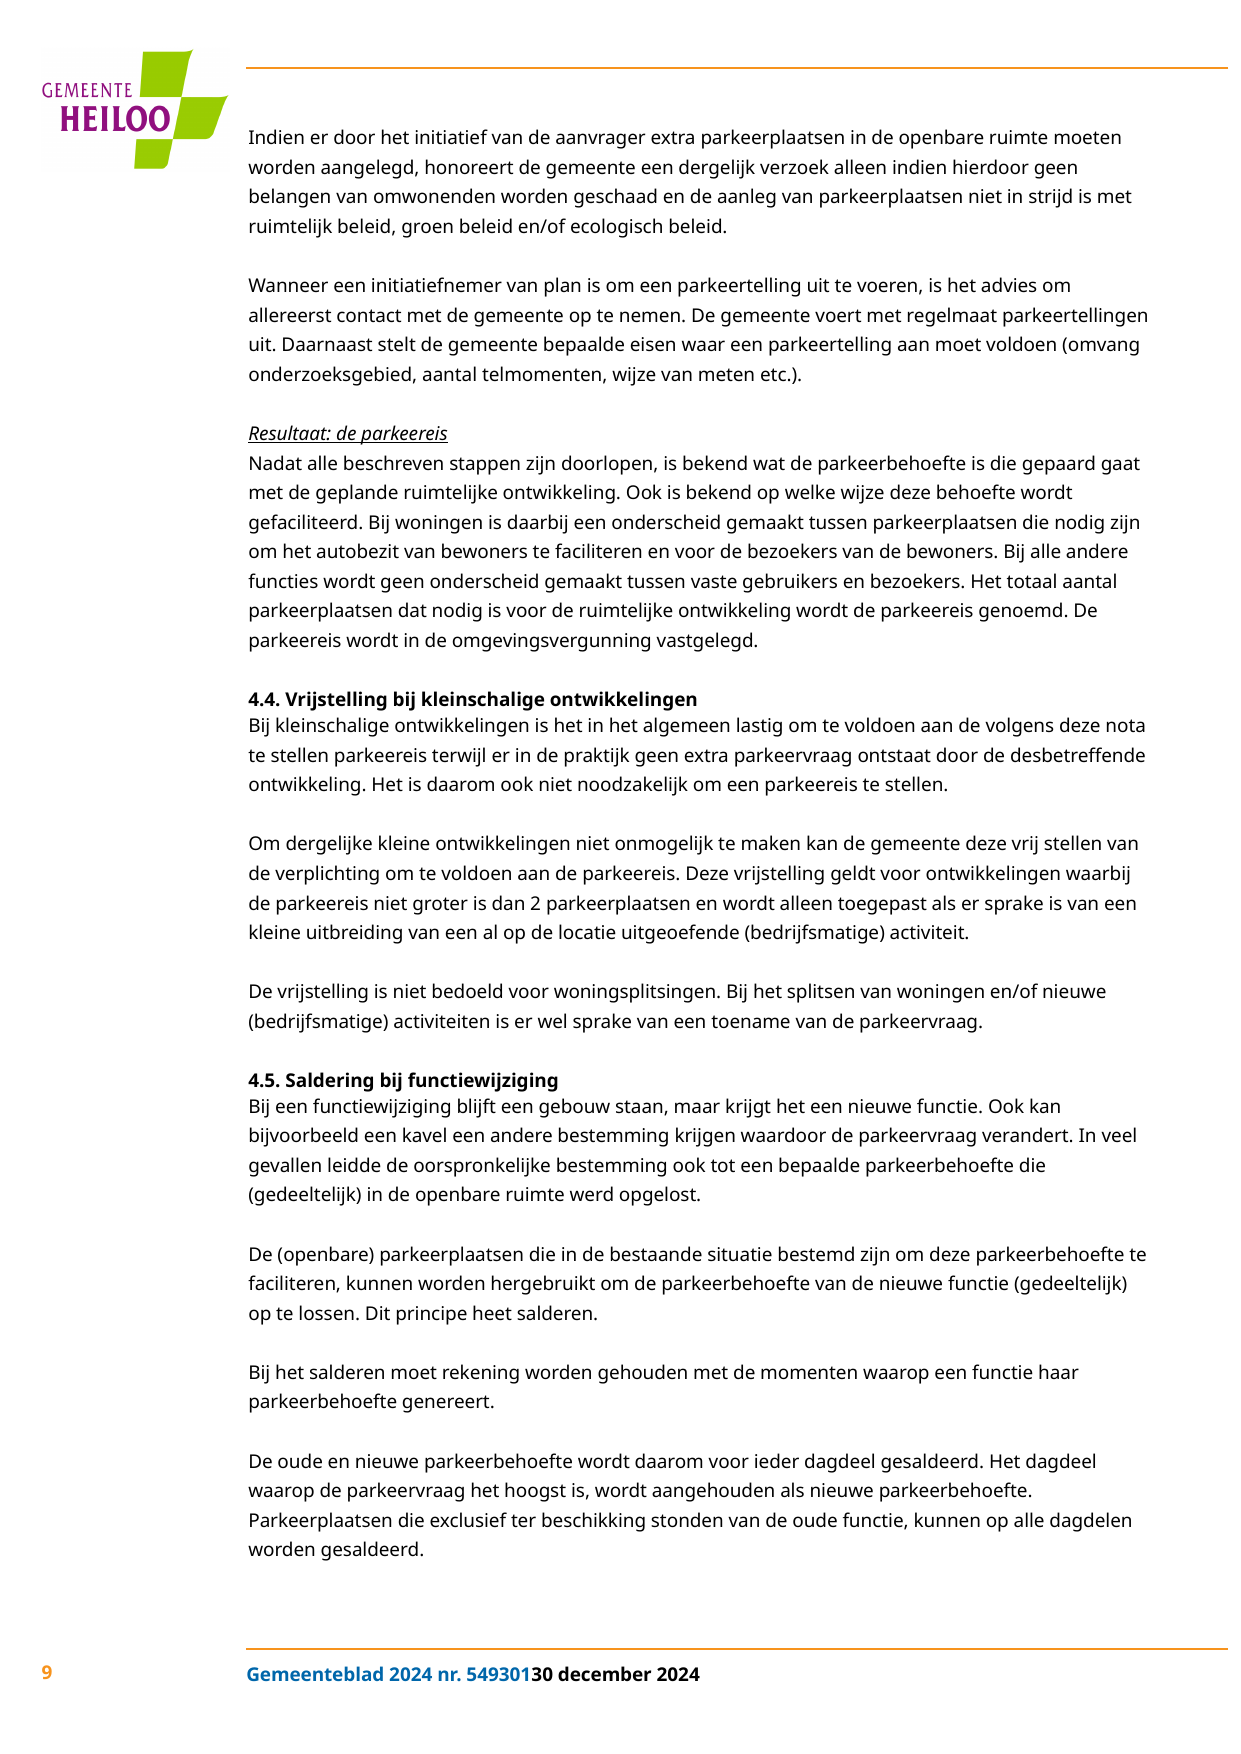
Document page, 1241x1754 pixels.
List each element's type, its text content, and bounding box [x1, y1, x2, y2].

text Bij kleinschalige ontwikkelingen is het in het algemeen lastig om te voldoen aan de volgens deze nota te stellen parkeereis terwijl er in de praktijk geen extra parkeervraag ontstaat door de desbetreffende ontwikkeling. Het is daarom ook niet noodzakelijk om een parkeereis te stellen. [248, 712, 1152, 797]
text Bij het salderen moet rekening worden gehouden met de momenten waarop een functie haar parkeerbehoefte genereert. [248, 1359, 1152, 1414]
picture [41, 47, 231, 172]
text Bij een functiewijziging blijft een gebouw staan, maar krijgt het een nieuwe functie. Ook kan bijvoorbeeld een kavel een andere bestemming krijgen waardoor de parkeervraag verandert. In veel gevallen leidde de oorspronkelijke bestemming ook tot een bepaalde parkeerbehoefte die (gedeeltelijk) in de openbare ruimte werd opgelost. [248, 1093, 1152, 1207]
text 4.5. Saldering bij functiewijziging [248, 1067, 1152, 1093]
text De vrijstelling is niet bedoeld voor woningsplitsingen. Bij het splitsen van woningen en/of nieuwe (bedrijfsmatige) activiteiten is er wel sprake van een toename van de parkeervraag. [248, 978, 1152, 1034]
text 4.4. Vrijstelling bij kleinschalige ontwikkelingen [248, 686, 1152, 712]
text Indien er door het initiatief van de aanvrager extra parkeerplaatsen in de openbare ruimte moeten worden aangelegd, honoreert de gemeente een dergelijk verzoek alleen indien hierdoor geen belangen van omwonenden worden geschaad en de aanleg van parkeerplaatsen niet in strijd is met ruimtelijk beleid, groen beleid en/of ecologisch beleid. [248, 124, 1152, 239]
text Wanneer een initiatiefnemer van plan is om een parkeertelling uit te voeren, is het advies om allereerst contact met de gemeente op te nemen. De gemeente voert met regelmaat parkeertellingen uit. Daarnaast stelt de gemeente bepaalde eisen waar een parkeertelling aan moet voldoen (omvang onderzoeksgebied, aantal telmomenten, wijze van meten etc.). [248, 272, 1152, 387]
text Om dergelijke kleine ontwikkelingen niet onmogelijk te maken kan de gemeente deze vrij stellen van de verplichting om te voldoen aan de parkeereis. Deze vrijstelling geldt voor ontwikkelingen waarbij de parkeereis niet groter is dan 2 parkeerplaatsen en wordt alleen toegepast als er sprake is van een kleine uitbreiding van een al op de locatie uitgeoefende (bedrijfsmatige) activiteit. [248, 831, 1152, 945]
text Nadat alle beschreven stappen zijn doorlopen, is bekend wat de parkeerbehoefte is die gepaard gaat met de geplande ruimtelijke ontwikkeling. Ook is bekend op welke wijze deze behoefte wordt gefaciliteerd. Bij woningen is daarbij een onderscheid gemaakt tussen parkeerplaatsen die nodig zijn om het autobezit van bewoners te faciliteren en voor de bezoekers van de bewoners. Bij alle andere functies wordt geen onderscheid gemaakt tussen vaste gebruikers en bezoekers. Het totaal aantal parkeerplaatsen dat nodig is voor de ruimtelijke ontwikkeling wordt de parkeereis genoemd. De parkeereis wordt in de omgevingsvergunning vastgelegd. [248, 450, 1152, 653]
text Resultaat: de parkeereis [248, 420, 1152, 446]
text De (openbare) parkeerplaatsen die in de bestaande situatie bestemd zijn om deze parkeerbehoefte te faciliteren, kunnen worden hergebruikt om de parkeerbehoefte van de nieuwe functie (gedeeltelijk) op te lossen. Dit principe heet salderen. [248, 1241, 1152, 1326]
text De oude en nieuwe parkeerbehoefte wordt daarom voor ieder dagdeel gesaldeerd. Het dagdeel waarop de parkeervraag het hoogst is, wordt aangehouden als nieuwe parkeerbehoefte. Parkeerplaatsen die exclusief ter beschikking stonden van de oude functie, kunnen op alle dagdelen worden gesaldeerd. [248, 1448, 1152, 1562]
